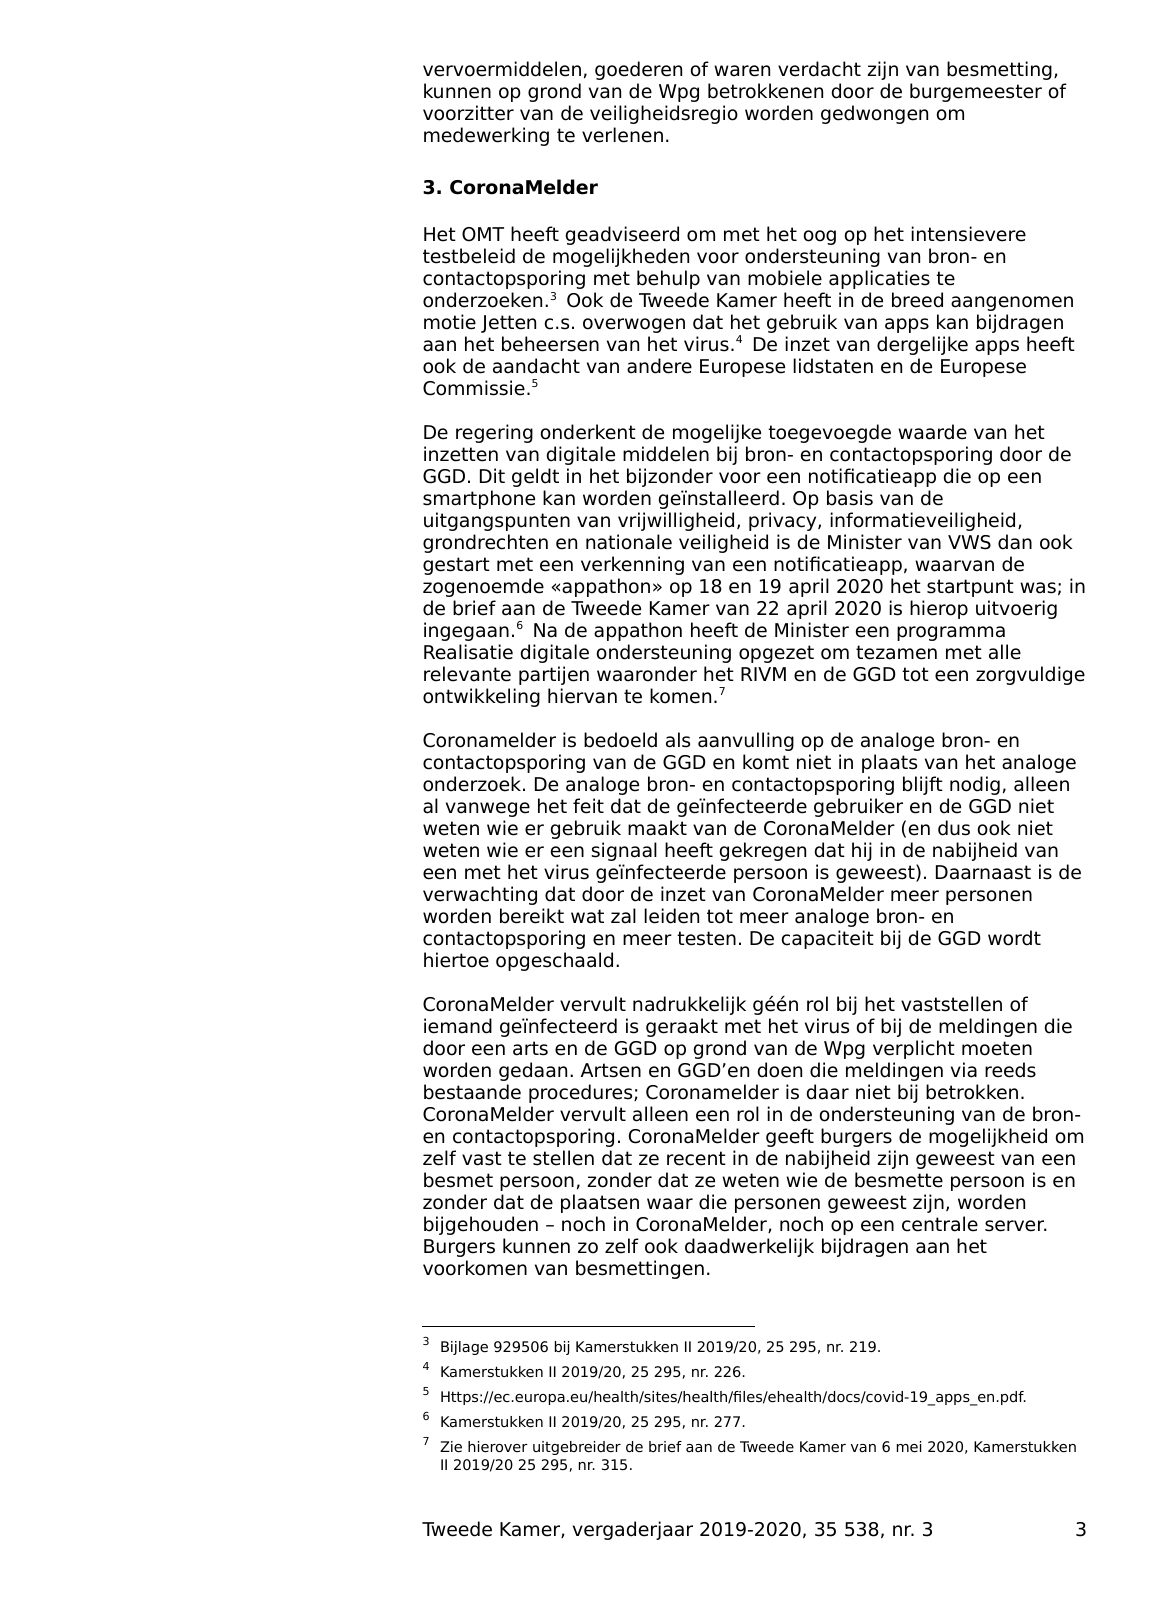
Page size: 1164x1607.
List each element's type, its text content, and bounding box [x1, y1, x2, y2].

subtitle 3. CoronaMelder [422, 177, 1087, 199]
text Het OMT heeft geadviseerd om met het oog op het intensievere testbeleid de mogelijkheden voor ondersteuning van bron- en contactopsporing met behulp van mobiele applicaties te onderzoeken. Ook de Tweede Kamer heeft in de breed aangenomen motie Jetten c.s. overwogen dat het gebruik van apps kan bijdragen aan het beheersen van het virus. De inzet van dergelijke apps heeft ook de aandacht van andere Europese lidstaten en de Europese Commissie. [422, 224, 1087, 400]
text Coronamelder is bedoeld als aanvulling op de analoge bron- en contactopsporing van de GGD en komt niet in plaats van het analoge onderzoek. De analoge bron- en contactopsporing blijft nodig, alleen al vanwege het feit dat de geïnfecteerde gebruiker en de GGD niet weten wie er gebruik maakt van de CoronaMelder (en dus ook niet weten wie er een signaal heeft gekregen dat hij in de nabijheid van een met het virus geïnfecteerde persoon is geweest). Daarnaast is de verwachting dat door de inzet van CoronaMelder meer personen worden bereikt wat zal leiden tot meer analoge bron- en contactopsporing en meer testen. De capaciteit bij de GGD wordt hiertoe opgeschaald. [422, 730, 1087, 972]
text Zie hierover uitgebreider de brief aan de Tweede Kamer van 6 mei 2020, Kamerstukken II 2019/20 25 295, nr. 315. [422, 1435, 1087, 1474]
text CoronaMelder vervult nadrukkelijk géén rol bij het vaststellen of iemand geïnfecteerd is geraakt met het virus of bij de meldingen die door een arts en de GGD op grond van de Wpg verplicht moeten worden gedaan. Artsen en GGD’en doen die meldingen via reeds bestaande procedures; Coronamelder is daar niet bij betrokken. CoronaMelder vervult alleen een rol in de ondersteuning van de bron- en contactopsporing. CoronaMelder geeft burgers de mogelijkheid om zelf vast te stellen dat ze recent in de nabijheid zijn geweest van een besmet persoon, zonder dat ze weten wie de besmette persoon is en zonder dat de plaatsen waar die personen geweest zijn, worden bijgehouden – noch in CoronaMelder, noch op een centrale server. Burgers kunnen zo zelf ook daadwerkelijk bijdragen aan het voorkomen van besmettingen. [422, 994, 1087, 1279]
text Bijlage 929506 bij Kamerstukken II 2019/20, 25 295, nr. 219. [422, 1335, 1087, 1357]
text Https://ec.europa.eu/health/sites/health/files/ehealth/docs/covid-19_apps_en.pdf. [422, 1385, 1087, 1407]
text Kamerstukken II 2019/20, 25 295, nr. 226. [422, 1360, 1087, 1382]
text De regering onderkent de mogelijke toegevoegde waarde van het inzetten van digitale middelen bij bron- en contactopsporing door de GGD. Dit geldt in het bijzonder voor een notificatieapp die op een smartphone kan worden geïnstalleerd. Op basis van de uitgangspunten van vrijwilligheid, privacy, informatieveiligheid, grondrechten en nationale veiligheid is de Minister van VWS dan ook gestart met een verkenning van een notificatieapp, waarvan de zogenoemde «appathon» op 18 en 19 april 2020 het startpunt was; in de brief aan de Tweede Kamer van 22 april 2020 is hierop uitvoerig ingegaan. Na de appathon heeft de Minister een programma Realisatie digitale ondersteuning opgezet om tezamen met alle relevante partijen waaronder het RIVM en de GGD tot een zorgvuldige ontwikkeling hiervan te komen. [422, 422, 1087, 708]
text Kamerstukken II 2019/20, 25 295, nr. 277. [422, 1410, 1087, 1432]
text vervoermiddelen, goederen of waren verdacht zijn van besmetting, kunnen op grond van de Wpg betrokkenen door de burgemeester of voorzitter van de veiligheidsregio worden gedwongen om medewerking te verlenen. [422, 59, 1087, 147]
